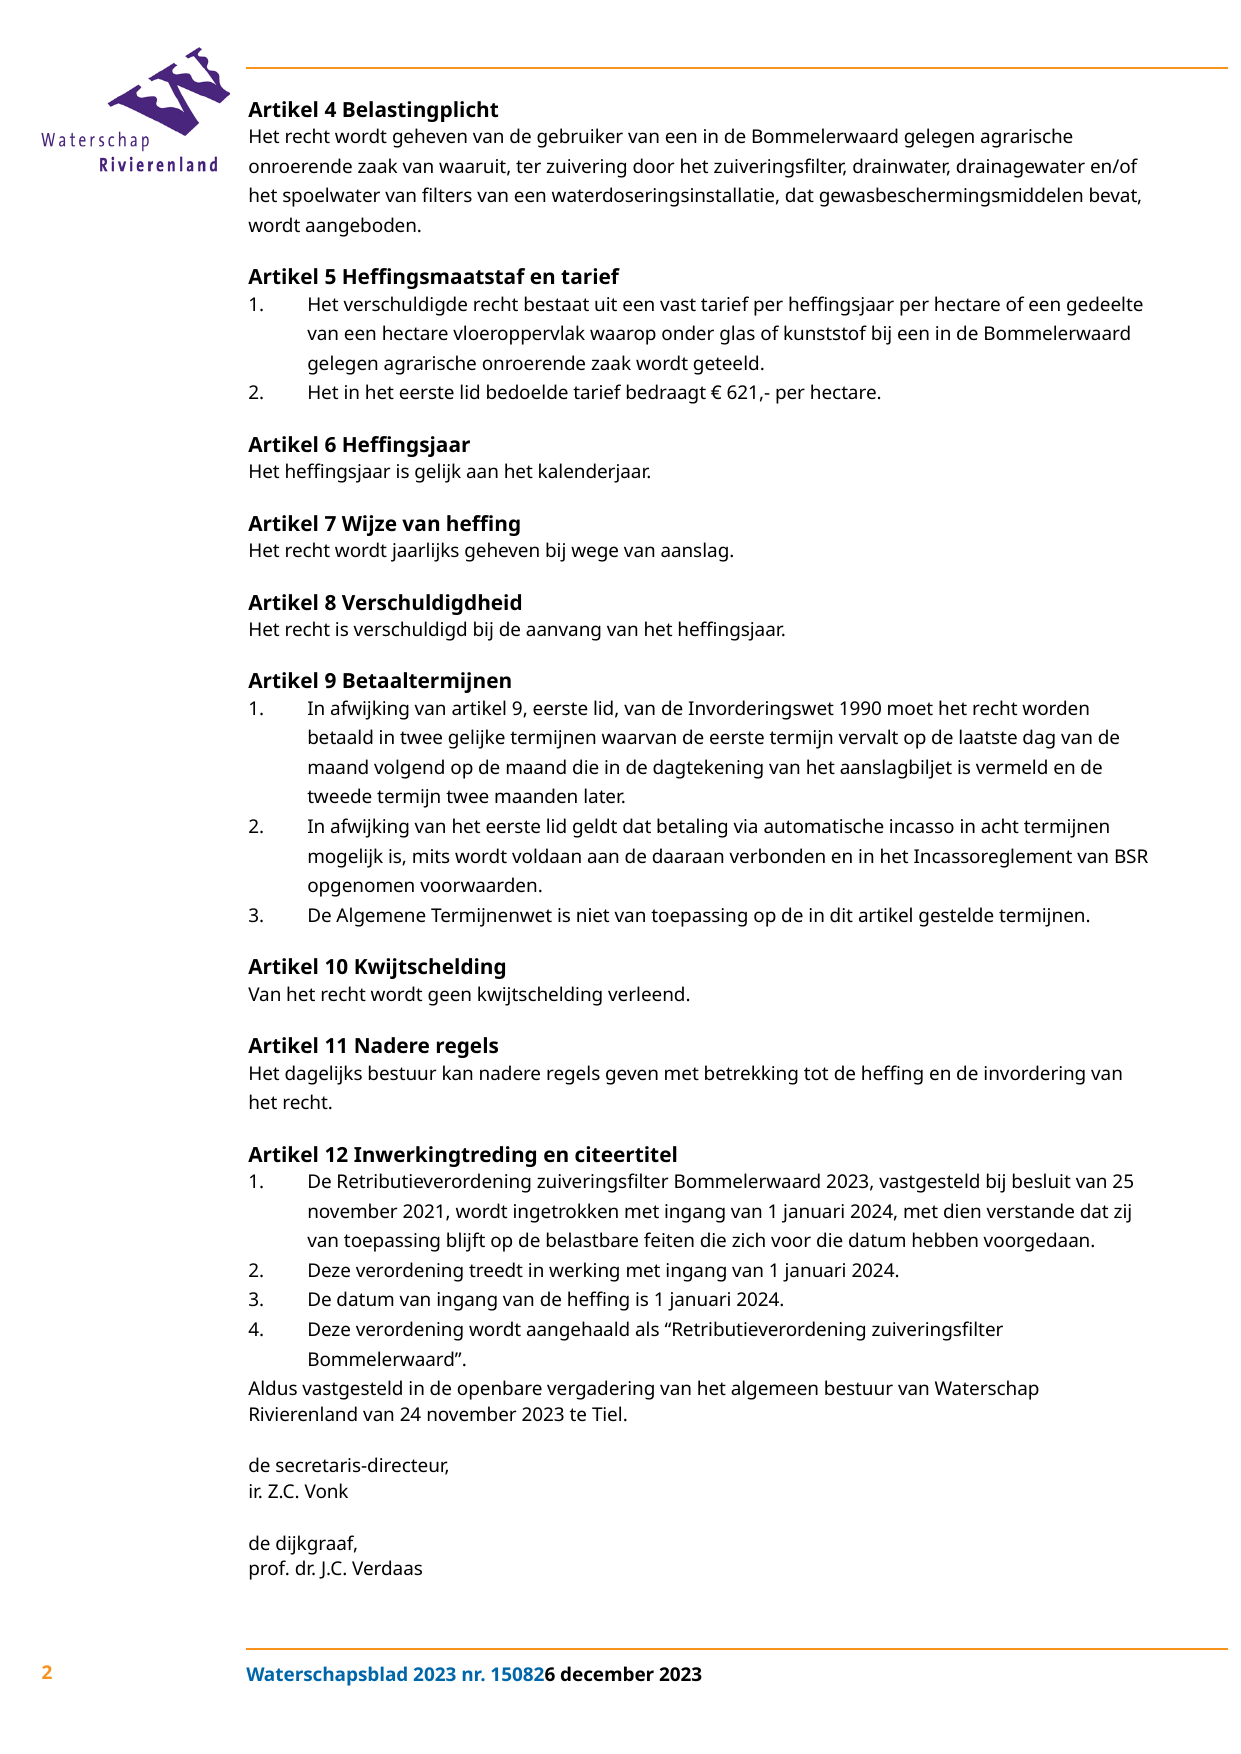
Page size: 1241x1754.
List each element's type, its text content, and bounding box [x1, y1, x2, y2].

picture [41, 47, 231, 172]
text Het recht wordt geheven van de gebruiker van een in de Bommelerwaard gelegen agrarische onroerende zaak van waaruit, ter zuivering door het zuiveringsfilter, drainwater, drainagewater en/of het spoelwater van filters van een waterdoseringsinstallatie, dat gewasbeschermingsmiddelen bevat, wordt aangeboden. [248, 123, 1152, 238]
text Artikel 4 Belastingplicht [248, 95, 1152, 123]
text Artikel 5 Heffingsmaatstaf en tarief [248, 262, 1152, 291]
text prof. dr. J.C. Verdaas [248, 1555, 1152, 1581]
list Het in het eerste lid bedoelde tarief bedraagt € 621,- per hectare. [248, 379, 1152, 405]
text Artikel 7 Wijze van heffing [248, 509, 1152, 537]
text Het heffingsjaar is gelijk aan het kalenderjaar. [248, 458, 1152, 484]
text Aldus vastgesteld in de openbare vergadering van het algemeen bestuur van Waterschap Rivierenland van 24 november 2023 te Tiel. [248, 1375, 1152, 1427]
text ir. Z.C. Vonk [248, 1478, 1152, 1504]
list In afwijking van het eerste lid geldt dat betaling via automatische incasso in acht termijnen mogelijk is, mits wordt voldaan aan de daaraan verbonden en in het Incassoreglement van BSR opgenomen voorwaarden. [248, 813, 1152, 898]
list De datum van ingang van de heffing is 1 januari 2024. [248, 1287, 1152, 1312]
list De Algemene Termijnenwet is niet van toepassing op de in dit artikel gestelde termijnen. [248, 902, 1152, 928]
text Het dagelijks bestuur kan nadere regels geven met betrekking tot de heffing en de invordering van het recht. [248, 1060, 1152, 1115]
text de secretaris-directeur, [248, 1452, 1152, 1478]
text Artikel 6 Heffingsjaar [248, 430, 1152, 458]
list Deze verordening treedt in werking met ingang van 1 januari 2024. [248, 1257, 1152, 1283]
list In afwijking van artikel 9, eerste lid, van de Invorderingswet 1990 moet het recht worden betaald in twee gelijke termijnen waarvan de eerste termijn vervalt op de laatste dag van de maand volgend op de maand die in de dagtekening van het aanslagbiljet is vermeld en de tweede termijn twee maanden later. [248, 695, 1152, 809]
text Het recht is verschuldigd bij de aanvang van het heffingsjaar. [248, 616, 1152, 642]
list Deze verordening wordt aangehaald als “Retributieverordening zuiveringsfilter Bommelerwaard”. [248, 1316, 1152, 1371]
text Artikel 11 Nadere regels [248, 1031, 1152, 1060]
list Het verschuldigde recht bestaat uit een vast tarief per heffingsjaar per hectare of een gedeelte van een hectare vloeroppervlak waarop onder glas of kunststof bij een in de Bommelerwaard gelegen agrarische onroerende zaak wordt geteeld. [248, 291, 1152, 376]
text de dijkgraaf, [248, 1530, 1152, 1555]
text Artikel 9 Betaaltermijnen [248, 667, 1152, 695]
text Artikel 12 Inwerkingtreding en citeertitel [248, 1140, 1152, 1168]
text Van het recht wordt geen kwijtschelding verleend. [248, 981, 1152, 1007]
text Artikel 10 Kwijtschelding [248, 952, 1152, 981]
list De Retributieverordening zuiveringsfilter Bommelerwaard 2023, vastgesteld bij besluit van 25 november 2021, wordt ingetrokken met ingang van 1 januari 2024, met dien verstande dat zij van toepassing blijft op de belastbare feiten die zich voor die datum hebben voorgedaan. [248, 1168, 1152, 1253]
text Artikel 8 Verschuldigdheid [248, 588, 1152, 616]
text Het recht wordt jaarlijks geheven bij wege van aanslag. [248, 537, 1152, 563]
